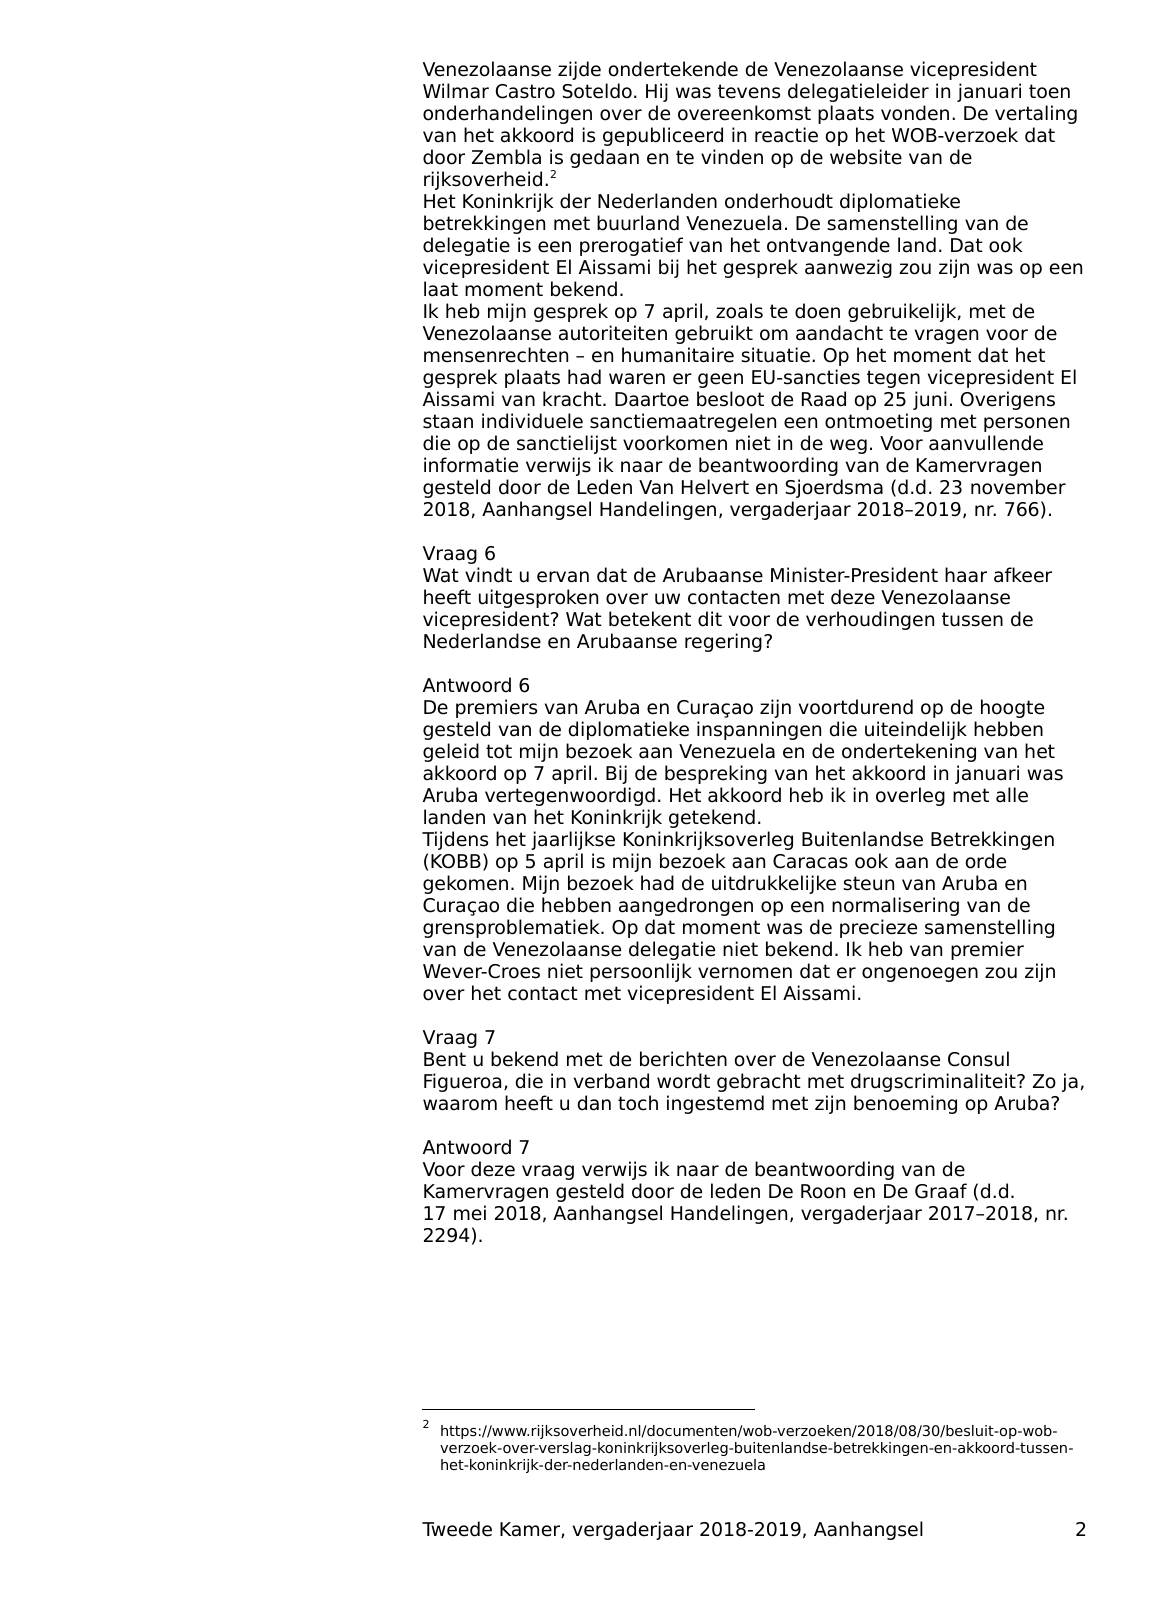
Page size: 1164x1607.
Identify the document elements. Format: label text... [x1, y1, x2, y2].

text Vraag 6 [422, 543, 1087, 565]
text Vraag 7 [422, 1027, 1087, 1049]
text https://www.rijksoverheid.nl/documenten/wob-verzoeken/2018/08/30/besluit-op-wob-verzoek-over-verslag-koninkrijksoverleg-buitenlandse-betrekkingen-en-akkoord-tussen-het-koninkrijk-der-nederlanden-en-venezuela [422, 1418, 1087, 1474]
text Bent u bekend met de berichten over de Venezolaanse Consul Figueroa, die in verband wordt gebracht met drugscriminaliteit? Zo ja, waarom heeft u dan toch ingestemd met zijn benoeming op Aruba? [422, 1049, 1087, 1115]
text Ik heb mijn gesprek op 7 april, zoals te doen gebruikelijk, met de Venezolaanse autoriteiten gebruikt om aandacht te vragen voor de mensenrechten – en humanitaire situatie. Op het moment dat het gesprek plaats had waren er geen EU-sancties tegen vicepresident El Aissami van kracht. Daartoe besloot de Raad op 25 juni. Overigens staan individuele sanctiemaatregelen een ontmoeting met personen die op de sanctielijst voorkomen niet in de weg. Voor aanvullende informatie verwijs ik naar de beantwoording van de Kamervragen gesteld door de Leden Van Helvert en Sjoerdsma (d.d. 23 november 2018, Aanhangsel Handelingen, vergaderjaar 2018–2019, nr. 766). [422, 301, 1087, 521]
text Antwoord 6 [422, 675, 1087, 697]
text De premiers van Aruba en Curaçao zijn voortdurend op de hoogte gesteld van de diplomatieke inspanningen die uiteindelijk hebben geleid tot mijn bezoek aan Venezuela en de ondertekening van het akkoord op 7 april. Bij de bespreking van het akkoord in januari was Aruba vertegenwoordigd. Het akkoord heb ik in overleg met alle landen van het Koninkrijk getekend. [422, 697, 1087, 829]
text Venezolaanse zijde ondertekende de Venezolaanse vicepresident Wilmar Castro Soteldo. Hij was tevens delegatieleider in januari toen onderhandelingen over de overeenkomst plaats vonden. De vertaling van het akkoord is gepubliceerd in reactie op het WOB-verzoek dat door Zembla is gedaan en te vinden op de website van de rijksoverheid. [422, 59, 1087, 191]
text Antwoord 7 [422, 1137, 1087, 1159]
text Wat vindt u ervan dat de Arubaanse Minister-President haar afkeer heeft uitgesproken over uw contacten met deze Venezolaanse vicepresident? Wat betekent dit voor de verhoudingen tussen de Nederlandse en Arubaanse regering? [422, 565, 1087, 653]
text Tijdens het jaarlijkse Koninkrijksoverleg Buitenlandse Betrekkingen (KOBB) op 5 april is mijn bezoek aan Caracas ook aan de orde gekomen. Mijn bezoek had de uitdrukkelijke steun van Aruba en Curaçao die hebben aangedrongen op een normalisering van de grensproblematiek. Op dat moment was de precieze samenstelling van de Venezolaanse delegatie niet bekend. Ik heb van premier Wever-Croes niet persoonlijk vernomen dat er ongenoegen zou zijn over het contact met vicepresident El Aissami. [422, 829, 1087, 1004]
text Het Koninkrijk der Nederlanden onderhoudt diplomatieke betrekkingen met buurland Venezuela. De samenstelling van de delegatie is een prerogatief van het ontvangende land. Dat ook vicepresident El Aissami bij het gesprek aanwezig zou zijn was op een laat moment bekend. [422, 191, 1087, 301]
text Voor deze vraag verwijs ik naar de beantwoording van de Kamervragen gesteld door de leden De Roon en De Graaf (d.d. 17 mei 2018, Aanhangsel Handelingen, vergaderjaar 2017–2018, nr. 2294). [422, 1159, 1087, 1247]
